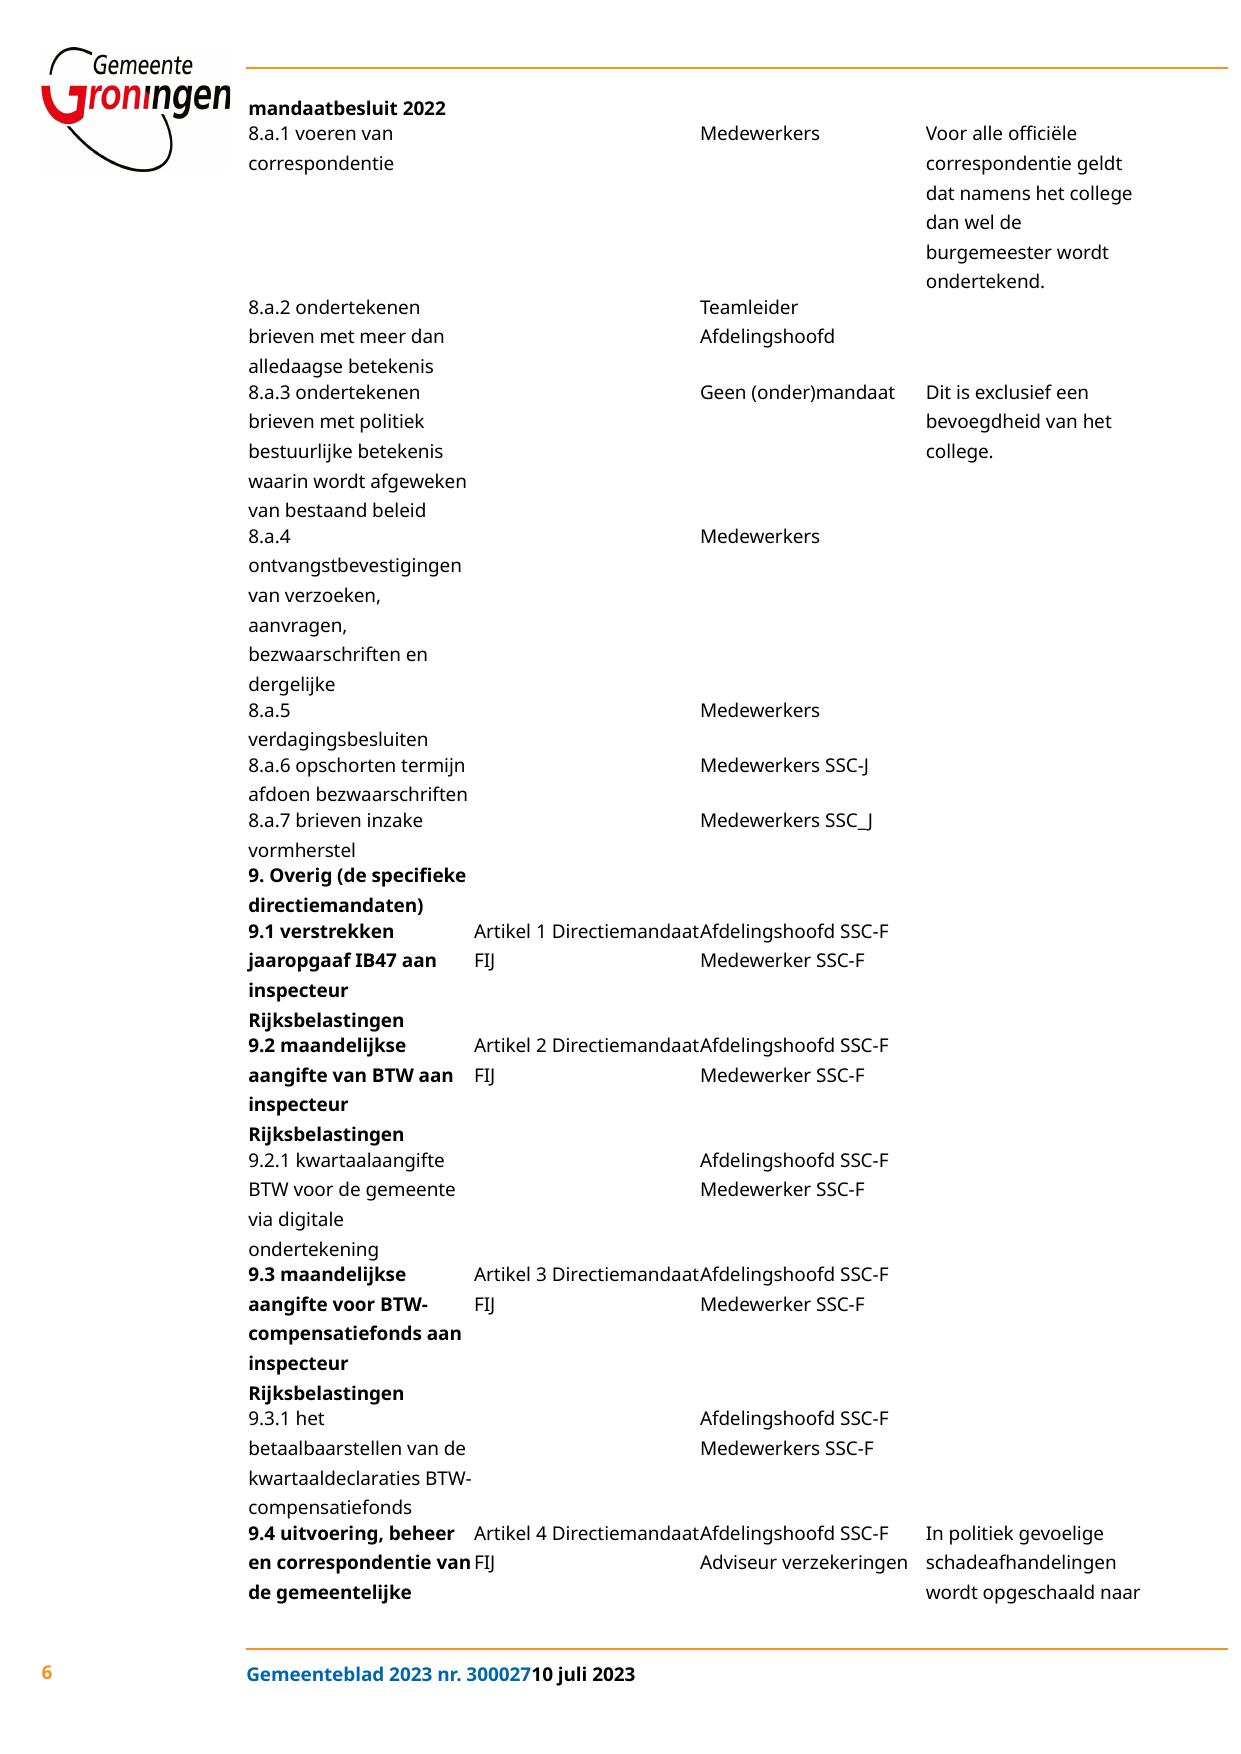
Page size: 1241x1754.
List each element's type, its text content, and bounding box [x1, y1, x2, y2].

table_cell [926, 1261, 1152, 1406]
table_cell Afdelingshoofd SSC-F Medewerker SSC-F [700, 1261, 926, 1406]
table_cell Teamleider Afdelingshoofd [700, 294, 926, 379]
table_cell 9.3.1 het betaalbaarstellen van de kwartaaldeclaraties BTW-compensatiefonds [248, 1406, 474, 1520]
table_cell [474, 294, 700, 379]
table_cell 8.a.3 ondertekenen brieven met politiek bestuurlijke betekenis waarin wordt afgeweken van bestaand beleid [248, 379, 474, 523]
table_cell Medewerkers SSC-J [700, 752, 926, 807]
table_cell 9.3 maandelijkse aangifte voor BTW-compensatiefonds aan inspecteur Rijksbelastingen [248, 1261, 474, 1406]
table_cell Artikel 4 Directiemandaat FIJ [474, 1520, 700, 1605]
table_cell [474, 121, 700, 294]
table_cell Artikel 2 Directiemandaat FIJ [474, 1033, 700, 1147]
table_cell Artikel 3 Directiemandaat FIJ [474, 1261, 700, 1406]
table_cell [474, 1147, 700, 1261]
table_cell 8.a.6 opschorten termijn afdoen bezwaarschriften [248, 752, 474, 807]
table_cell [926, 294, 1152, 379]
picture [41, 47, 231, 172]
table_cell [926, 863, 1152, 918]
table_cell [700, 863, 926, 918]
table_cell [926, 95, 1152, 121]
table_cell Geen (onder)mandaat [700, 379, 926, 523]
table_cell [926, 1147, 1152, 1261]
table_cell Medewerkers [700, 697, 926, 752]
table_cell [926, 808, 1152, 863]
table_cell Afdelingshoofd SSC-F Adviseur verzekeringen [700, 1520, 926, 1605]
table_cell 9.1 verstrekken jaaropgaaf IB47 aan inspecteur Rijksbelastingen [248, 918, 474, 1032]
table_cell [474, 863, 700, 918]
table_cell In politiek gevoelige schadeafhandelingen wordt opgeschaald naar [926, 1520, 1152, 1605]
table_cell 8.a.7 brieven inzake vormherstel [248, 808, 474, 863]
table_cell Medewerkers SSC_J [700, 808, 926, 863]
table_cell [700, 95, 926, 121]
table_cell 8.a.5 verdagingsbesluiten [248, 697, 474, 752]
table_cell [474, 95, 700, 121]
table_cell 8.a.4 ontvangstbevestigingen van verzoeken, aanvragen, bezwaarschriften en dergelijke [248, 523, 474, 697]
table_cell [474, 1406, 700, 1520]
table_cell Medewerkers [700, 121, 926, 294]
table_cell 9.2 maandelijkse aangifte van BTW aan inspecteur Rijksbelastingen [248, 1033, 474, 1147]
table_cell [926, 1033, 1152, 1147]
table_cell 8.a.2 ondertekenen brieven met meer dan alledaagse betekenis [248, 294, 474, 379]
table_cell [474, 379, 700, 523]
table_cell Afdelingshoofd SSC-F Medewerker SSC-F [700, 918, 926, 1032]
table_cell Voor alle officiële correspondentie geldt dat namens het college dan wel de burgemeester wordt ondertekend. [926, 121, 1152, 294]
table_cell Afdelingshoofd SSC-F Medewerker SSC-F [700, 1147, 926, 1261]
table_cell 9.2.1 kwartaalaangifte BTW voor de gemeente via digitale ondertekening [248, 1147, 474, 1261]
table_cell Dit is exclusief een bevoegdheid van het college. [926, 379, 1152, 523]
table_cell Artikel 1 Directiemandaat FIJ [474, 918, 700, 1032]
table_cell [926, 697, 1152, 752]
table_cell [926, 523, 1152, 697]
table_cell [474, 523, 700, 697]
table_cell mandaatbesluit 2022 [248, 95, 474, 121]
table_cell Afdelingshoofd SSC-F Medewerkers SSC-F [700, 1406, 926, 1520]
table_cell Afdelingshoofd SSC-F Medewerker SSC-F [700, 1033, 926, 1147]
table_cell [474, 808, 700, 863]
table_cell Medewerkers [700, 523, 926, 697]
table_cell [474, 697, 700, 752]
table_cell [474, 752, 700, 807]
table_cell [926, 1406, 1152, 1520]
table_cell [926, 752, 1152, 807]
table_cell [926, 918, 1152, 1032]
table_cell 9. Overig (de specifieke directiemandaten) [248, 863, 474, 918]
table_cell 9.4 uitvoering, beheer en correspondentie van de gemeentelijke [248, 1520, 474, 1605]
table_cell 8.a.1 voeren van correspondentie [248, 121, 474, 294]
